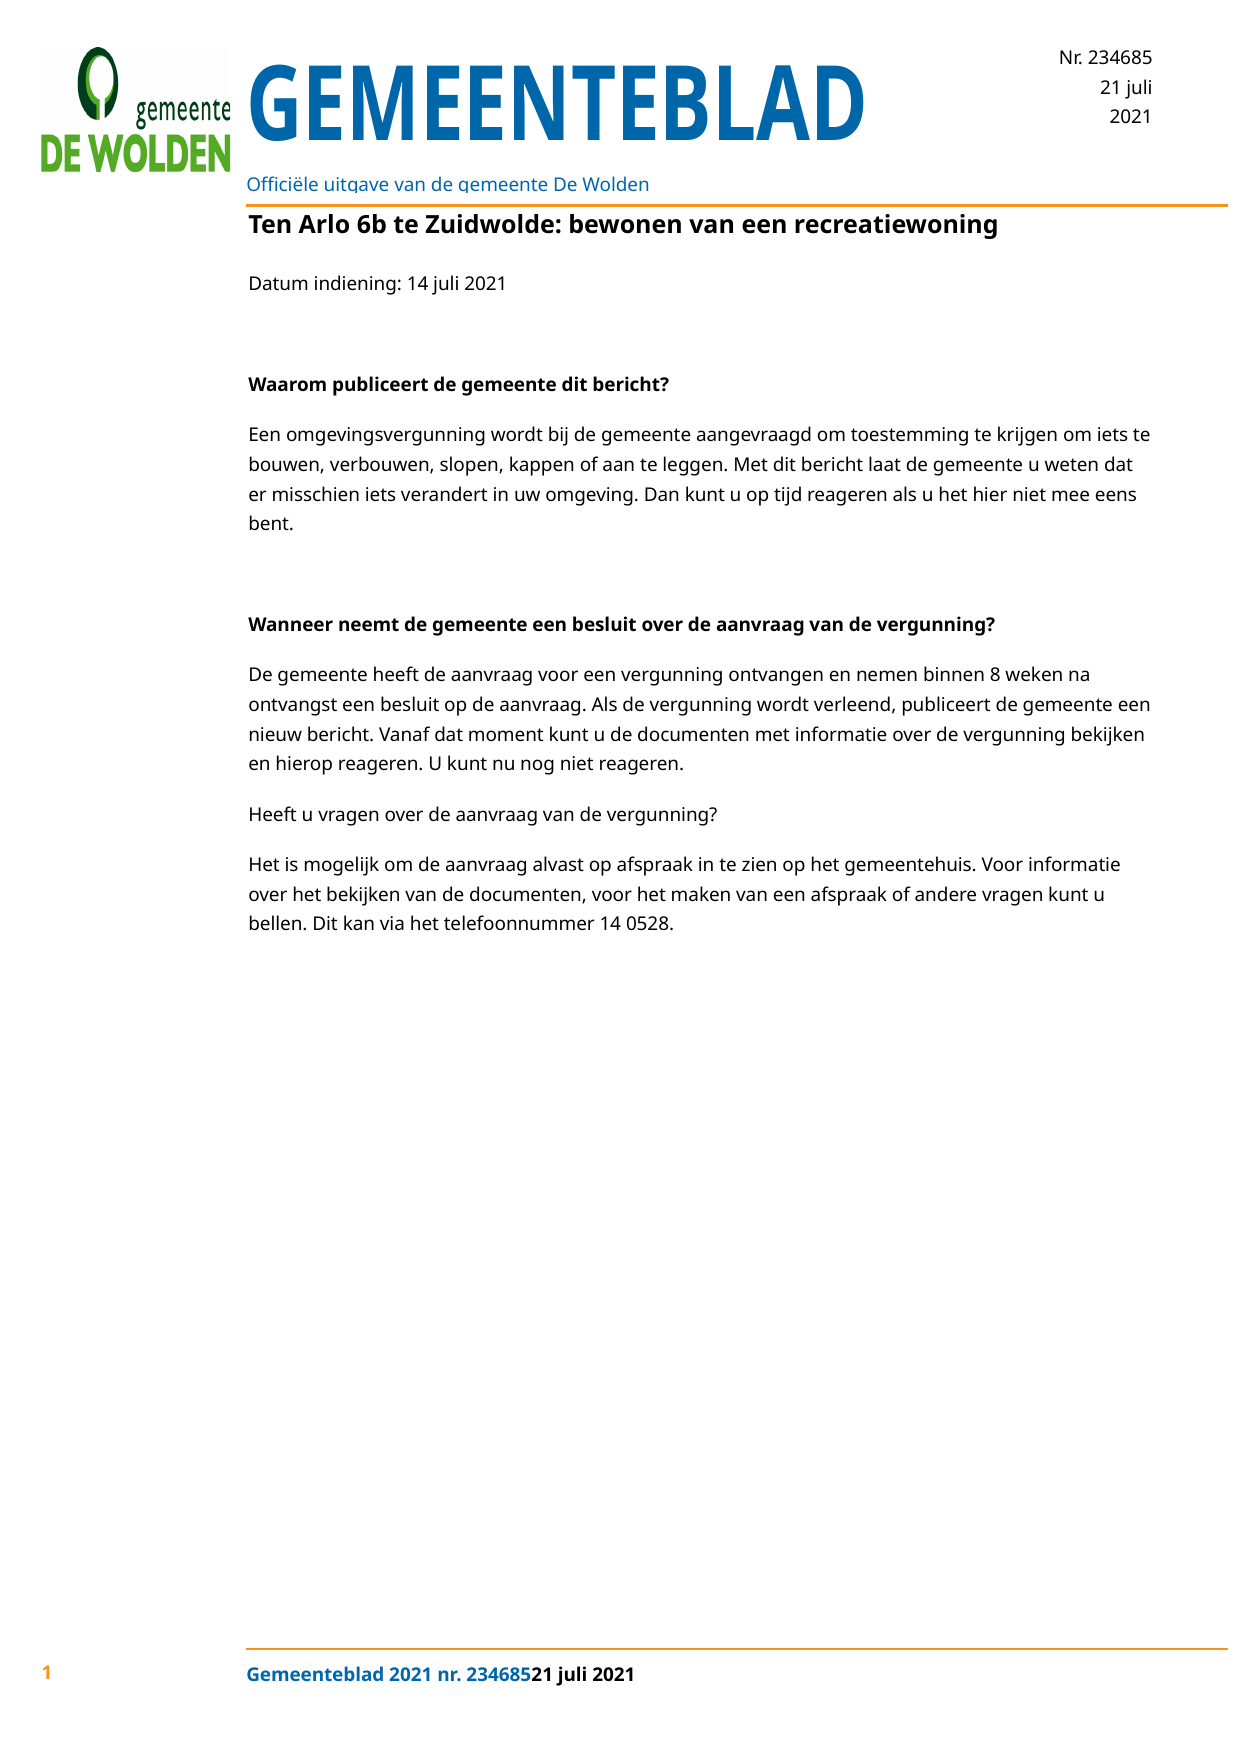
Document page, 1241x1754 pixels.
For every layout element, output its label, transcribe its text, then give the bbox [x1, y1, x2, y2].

text Een omgevingsvergunning wordt bij de gemeente aangevraagd om toestemming te krijgen om iets te bouwen, verbouwen, slopen, kappen of aan te leggen. Met dit bericht laat de gemeente u weten dat er misschien iets verandert in uw omgeving. Dan kunt u op tijd reageren als u het hier niet mee eens bent. [248, 422, 1152, 536]
picture [41, 47, 231, 172]
text De gemeente heeft de aanvraag voor een vergunning ontvangen en nemen binnen 8 weken na ontvangst een besluit op de aanvraag. Als de vergunning wordt verleend, publiceert de gemeente een nieuw bericht. Vanaf dat moment kunt u de documenten met informatie over de vergunning bekijken en hierop reageren. U kunt nu nog niet reageren. [248, 662, 1152, 776]
text Waarom publiceert de gemeente dit bericht? [248, 371, 1152, 397]
text Heeft u vragen over de aanvraag van de vergunning? [248, 801, 1152, 826]
text Het is mogelijk om de aanvraag alvast op afspraak in te zien op het gemeentehuis. Voor informatie over het bekijken van de documenten, voor het maken van een afspraak of andere vragen kunt u bellen. Dit kan via het telefoonnummer 14 0528. [248, 851, 1152, 936]
text Datum indiening: 14 juli 2021 [248, 270, 1152, 296]
text Ten Arlo 6b te Zuidwolde: bewonen van een recreatiewoning [248, 207, 1152, 241]
text Wanneer neemt de gemeente een besluit over de aanvraag van de vergunning? [248, 611, 1152, 637]
